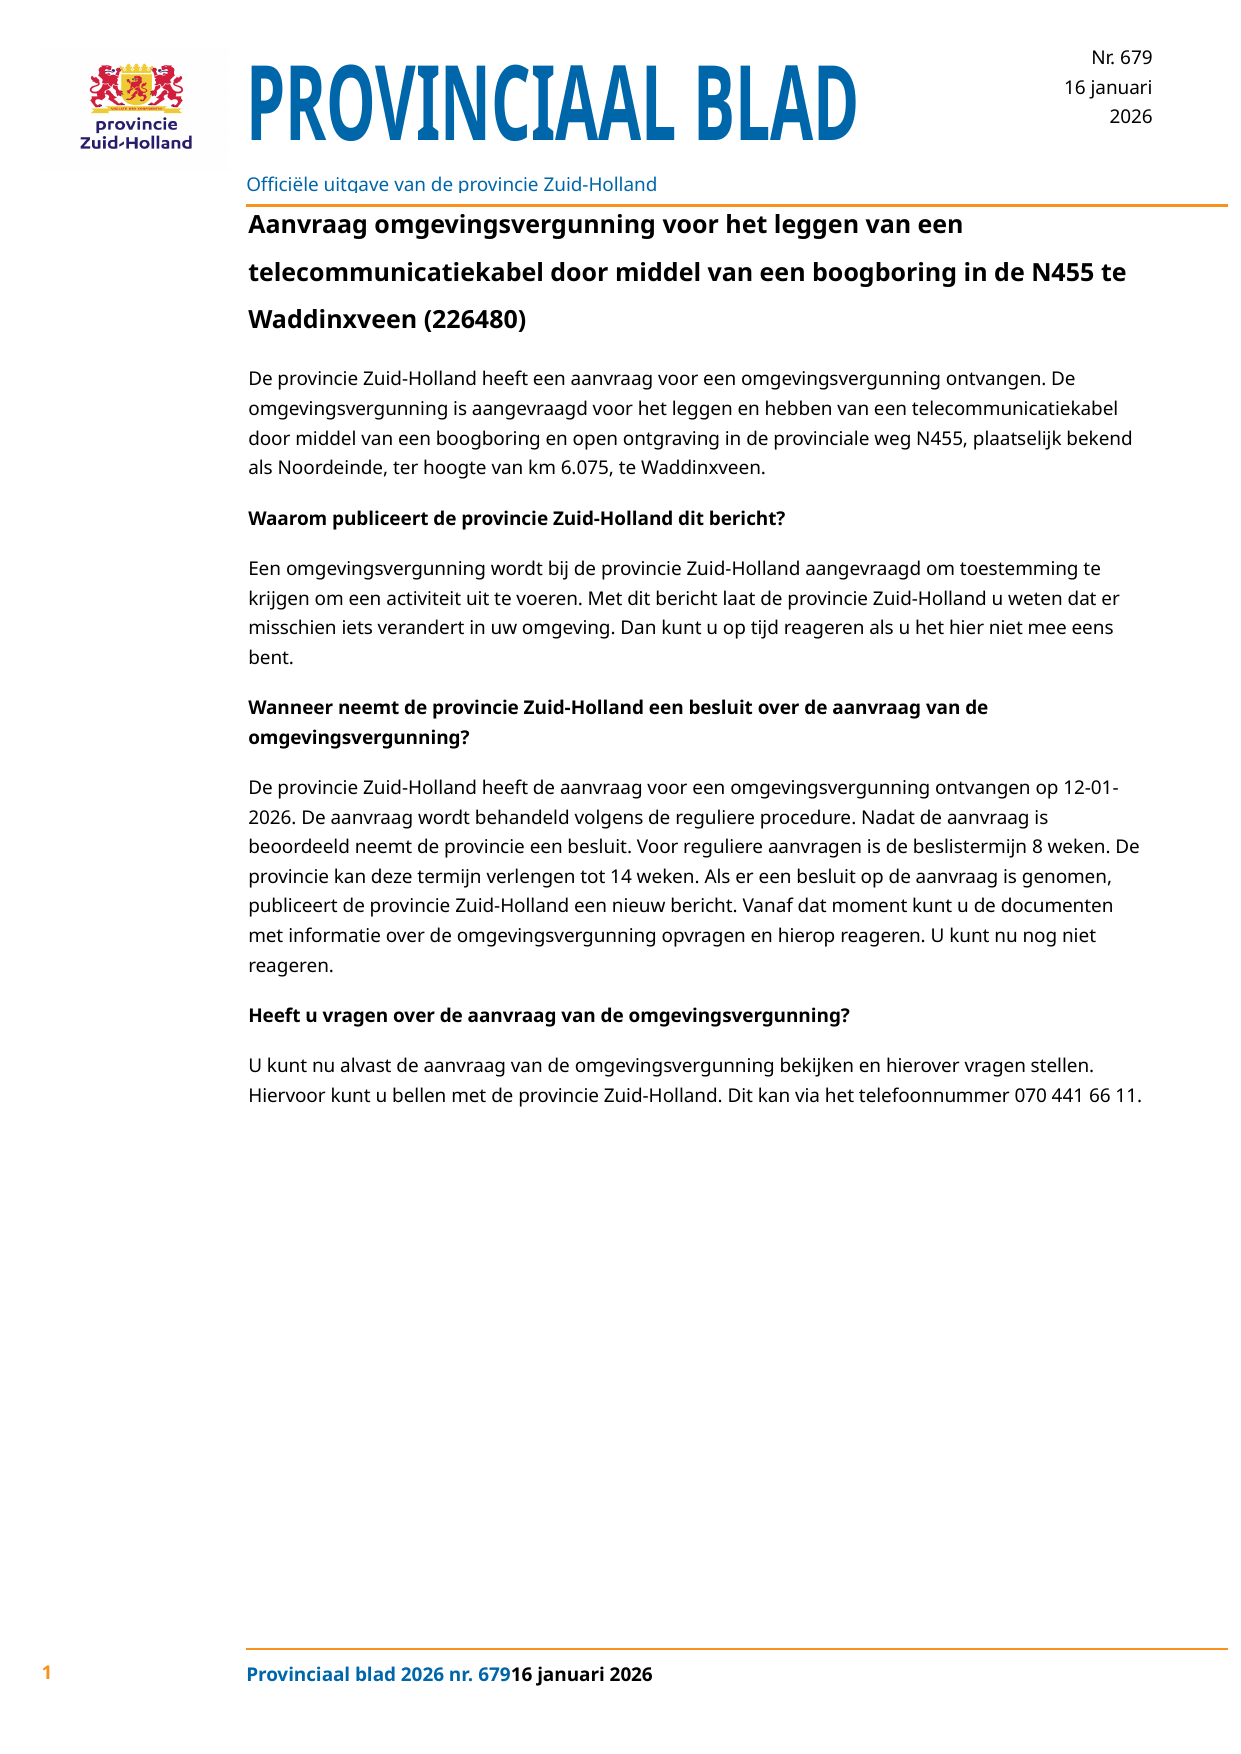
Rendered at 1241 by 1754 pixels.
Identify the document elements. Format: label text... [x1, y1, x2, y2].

text Heeft u vragen over de aanvraag van de omgevingsvergunning? [248, 1002, 1152, 1028]
text Aanvraag omgevingsvergunning voor het leggen van een telecommunicatiekabel door middel van een boogboring in de N455 te Waddinxveen (226480) [248, 207, 1152, 336]
text U kunt nu alvast de aanvraag van de omgevingsvergunning bekijken en hierover vragen stellen. Hiervoor kunt u bellen met de provincie Zuid-Holland. Dit kan via het telefoonnummer 070 441 66 11. [248, 1053, 1152, 1108]
text Wanneer neemt de provincie Zuid-Holland een besluit over de aanvraag van de omgevingsvergunning? [248, 694, 1152, 749]
text Waarom publiceert de provincie Zuid-Holland dit bericht? [248, 505, 1152, 530]
text De provincie Zuid-Holland heeft de aanvraag voor een omgevingsvergunning ontvangen op 12-01-2026. De aanvraag wordt behandeld volgens de reguliere procedure. Nadat de aanvraag is beoordeeld neemt de provincie een besluit. Voor reguliere aanvragen is de beslistermijn 8 weken. De provincie kan deze termijn verlengen tot 14 weken. Als er een besluit op de aanvraag is genomen, publiceert de provincie Zuid-Holland een nieuw bericht. Vanaf dat moment kunt u de documenten met informatie over de omgevingsvergunning opvragen en hierop reageren. U kunt nu nog niet reageren. [248, 774, 1152, 977]
text Een omgevingsvergunning wordt bij de provincie Zuid-Holland aangevraagd om toestemming te krijgen om een activiteit uit te voeren. Met dit bericht laat de provincie Zuid-Holland u weten dat er misschien iets verandert in uw omgeving. Dan kunt u op tijd reageren als u het hier niet mee eens bent. [248, 555, 1152, 669]
picture [41, 47, 231, 172]
text De provincie Zuid-Holland heeft een aanvraag voor een omgevingsvergunning ontvangen. De omgevingsvergunning is aangevraagd voor het leggen en hebben van een telecommunicatiekabel door middel van een boogboring en open ontgraving in de provinciale weg N455, plaatselijk bekend als Noordeinde, ter hoogte van km 6.075, te Waddinxveen. [248, 366, 1152, 480]
